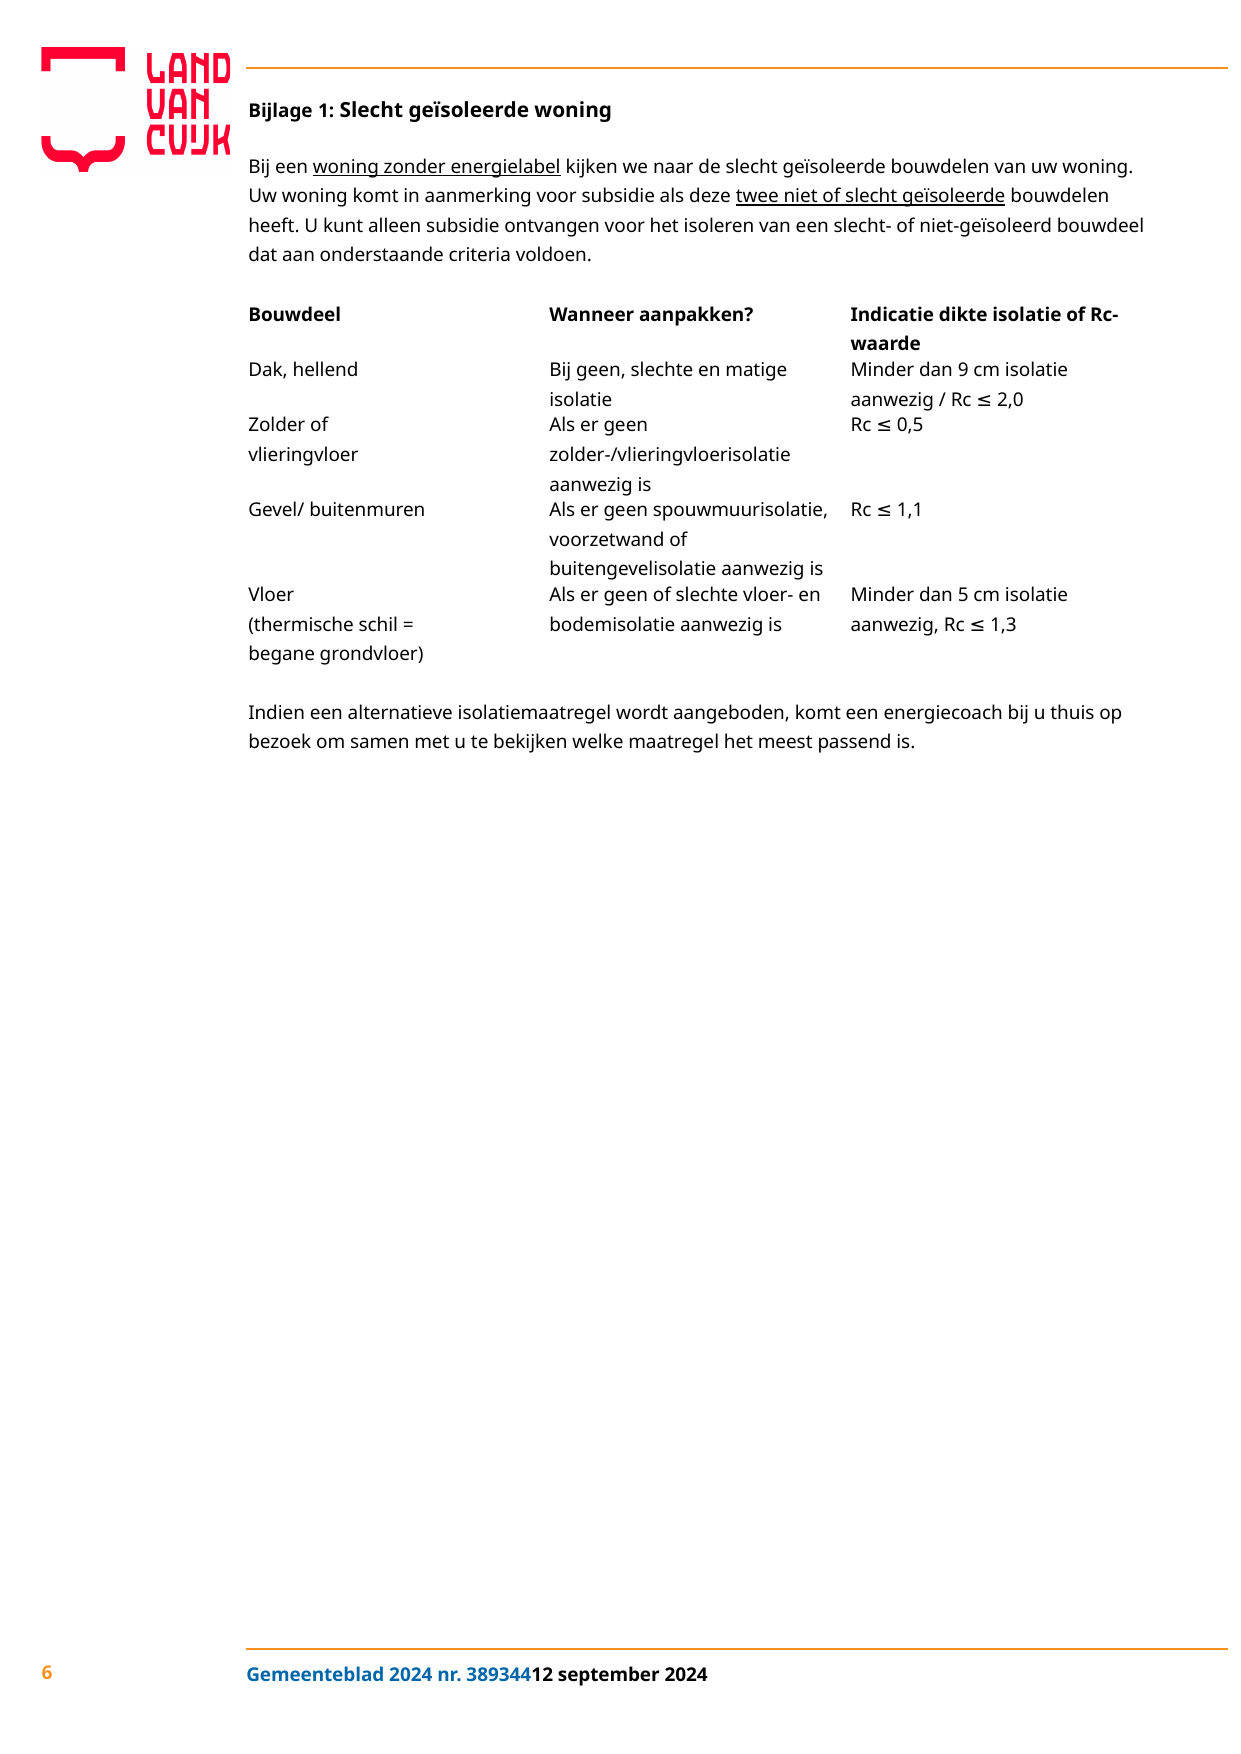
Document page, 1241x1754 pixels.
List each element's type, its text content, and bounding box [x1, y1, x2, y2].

table_cell Als er geen spouwmuurisolatie, voorzetwand of buitengevelisolatie aanwezig is [549, 496, 850, 581]
text Uw woning komt in aanmerking voor subsidie als deze twee niet of slecht geïsoleerde bouwdelen heeft. U kunt alleen subsidie ontvangen voor het isoleren van een slecht- of niet-geïsoleerd bouwdeel dat aan onderstaande criteria voldoen. [248, 182, 1152, 267]
table_header Bouwdeel [248, 301, 549, 356]
table_cell Rc ≤ 1,1 [850, 496, 1152, 581]
table_cell Minder dan 5 cm isolatie aanwezig, Rc ≤ 1,3 [850, 581, 1152, 666]
table_cell Rc ≤ 0,5 [850, 412, 1152, 496]
picture [41, 47, 231, 172]
text Indien een alternatieve isolatiemaatregel wordt aangeboden, komt een energiecoach bij u thuis op bezoek om samen met u te bekijken welke maatregel het meest passend is. [248, 699, 1152, 754]
table_cell Gevel/ buitenmuren [248, 496, 549, 581]
table_cell Vloer (thermische schil = begane grondvloer) [248, 581, 549, 666]
text Bijlage 1: Slecht geïsoleerde woning [248, 95, 1152, 123]
table_header Indicatie dikte isolatie of Rc-waarde [850, 301, 1152, 356]
table_cell Als er geen of slechte vloer- en bodemisolatie aanwezig is [549, 581, 850, 666]
table_header Wanneer aanpakken? [549, 301, 850, 356]
table_cell Zolder of vlieringvloer [248, 412, 549, 496]
table_cell Bij geen, slechte en matige isolatie [549, 356, 850, 412]
table_cell Minder dan 9 cm isolatie aanwezig / Rc ≤ 2,0 [850, 356, 1152, 412]
table_cell Dak, hellend [248, 356, 549, 412]
text Bij een woning zonder energielabel kijken we naar de slecht geïsoleerde bouwdelen van uw woning. [248, 153, 1152, 179]
table_cell Als er geen zolder-/vlieringvloerisolatie aanwezig is [549, 412, 850, 496]
